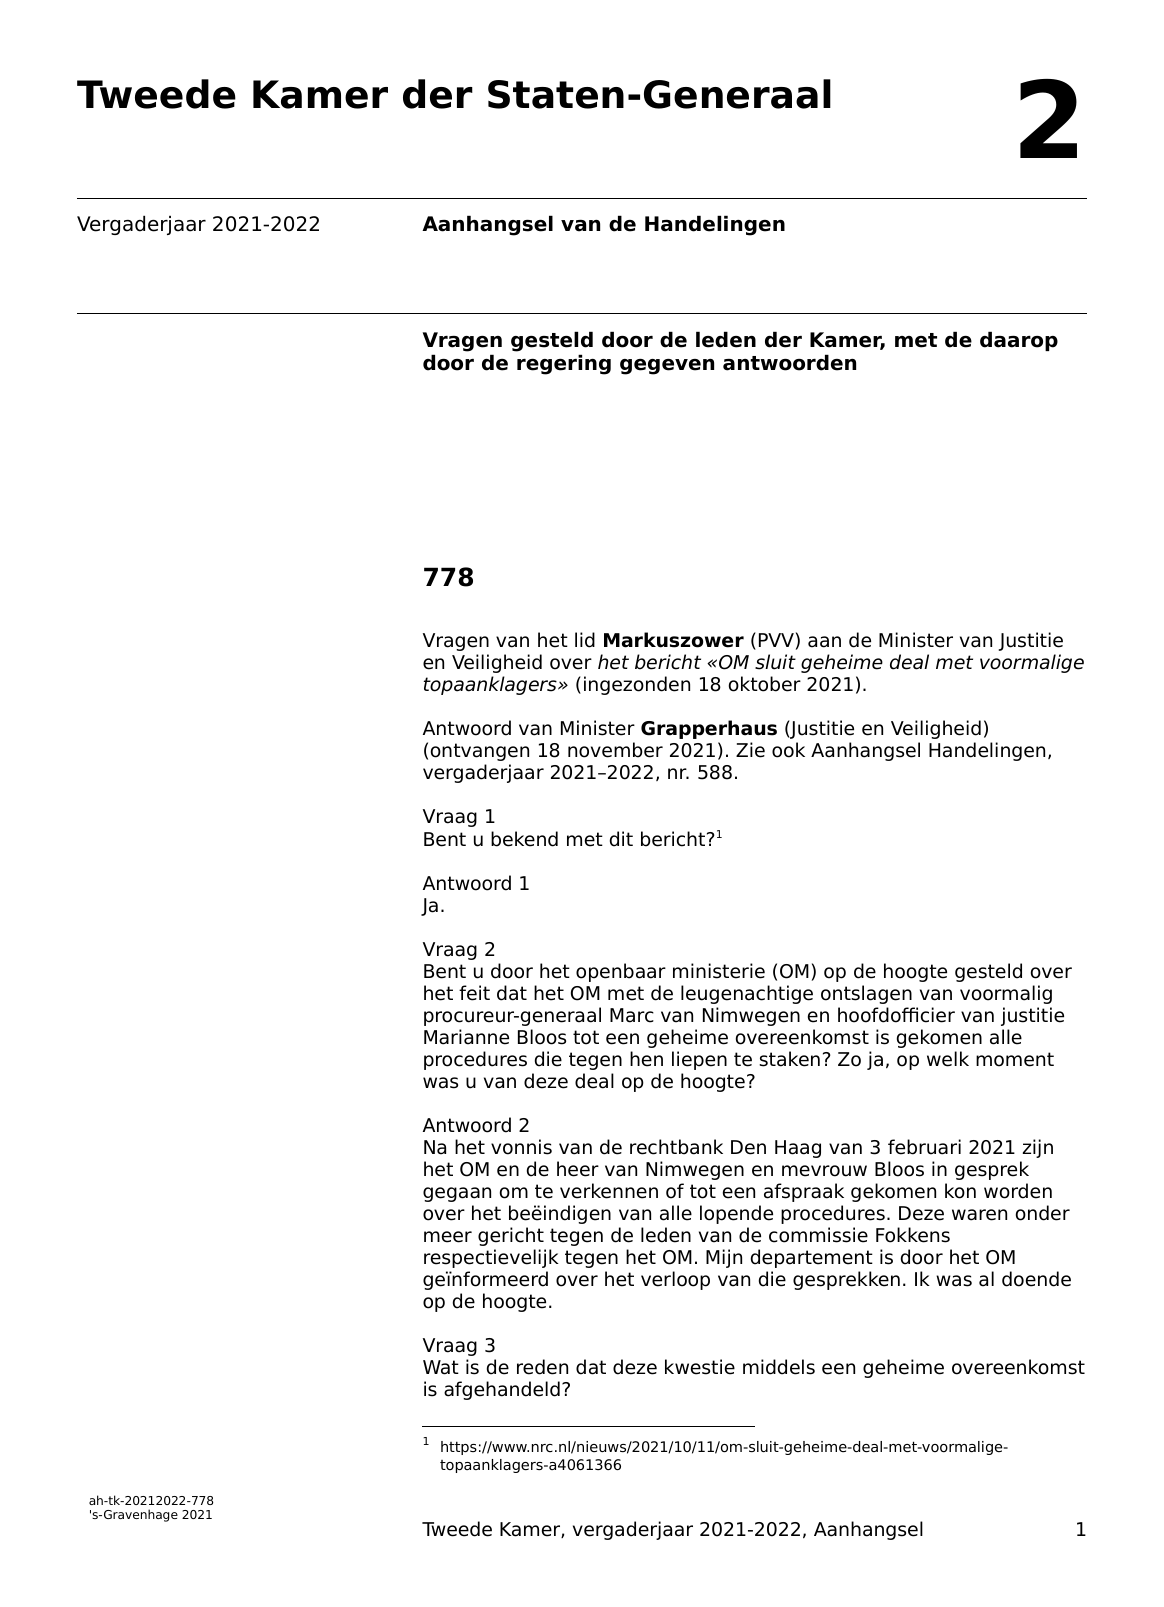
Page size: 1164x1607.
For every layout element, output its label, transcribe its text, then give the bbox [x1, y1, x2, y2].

text 778 [422, 563, 1087, 592]
table_cell Aanhangsel van de Handelingen [422, 199, 1087, 313]
table_header 2 [886, 59, 1087, 198]
text Antwoord 1 [422, 873, 1087, 894]
text Wat is de reden dat deze kwestie middels een geheime overeenkomst is afgehandeld? [422, 1357, 1087, 1401]
text Vraag 3 [422, 1335, 1087, 1357]
text Antwoord van Minister Grapperhaus (Justitie en Veiligheid) (ontvangen 18 november 2021). Zie ook Aanhangsel Handelingen, vergaderjaar 2021–2022, nr. 588. [422, 718, 1087, 784]
table_cell [77, 314, 422, 375]
text Bent u door het openbaar ministerie (OM) op de hoogte gesteld over het feit dat het OM met de leugenachtige ontslagen van voormalig procureur-generaal Marc van Nimwegen en hoofdofficier van justitie Marianne Bloos tot een geheime overeenkomst is gekomen alle procedures die tegen hen liepen te staken? Zo ja, op welk moment was u van deze deal op de hoogte? [422, 961, 1087, 1093]
text Vragen van het lid Markuszower (PVV) aan de Minister van Justitie en Veiligheid over het bericht «OM sluit geheime deal met voormalige topaanklagers» (ingezonden 18 oktober 2021). [422, 630, 1087, 696]
text Ja. [422, 894, 1087, 917]
text Vraag 1 [422, 806, 1087, 828]
text Antwoord 2 [422, 1115, 1087, 1137]
text Vraag 2 [422, 939, 1087, 961]
table_cell Vergaderjaar 2021-2022 [77, 199, 422, 313]
table_header Tweede Kamer der Staten-Generaal [77, 59, 886, 198]
text Bent u bekend met dit bericht? [422, 828, 1087, 850]
text Na het vonnis van de rechtbank Den Haag van 3 februari 2021 zijn het OM en de heer van Nimwegen en mevrouw Bloos in gesprek gegaan om te verkennen of tot een afspraak gekomen kon worden over het beëindigen van alle lopende procedures. Deze waren onder meer gericht tegen de leden van de commissie Fokkens respectievelijk tegen het OM. Mijn departement is door het OM geïnformeerd over het verloop van die gesprekken. Ik was al doende op de hoogte. [422, 1137, 1087, 1313]
text 's-Gravenhage 2021 [88, 1508, 323, 1522]
table_cell Vragen gesteld door de leden der Kamer, met de daarop door de regering gegeven antwoorden [422, 314, 1087, 375]
text ah-tk-20212022-778 [88, 1494, 323, 1508]
text https://www.nrc.nl/nieuws/2021/10/11/om-sluit-geheime-deal-met-voormalige-topaanklagers-a4061366 [422, 1435, 1087, 1474]
